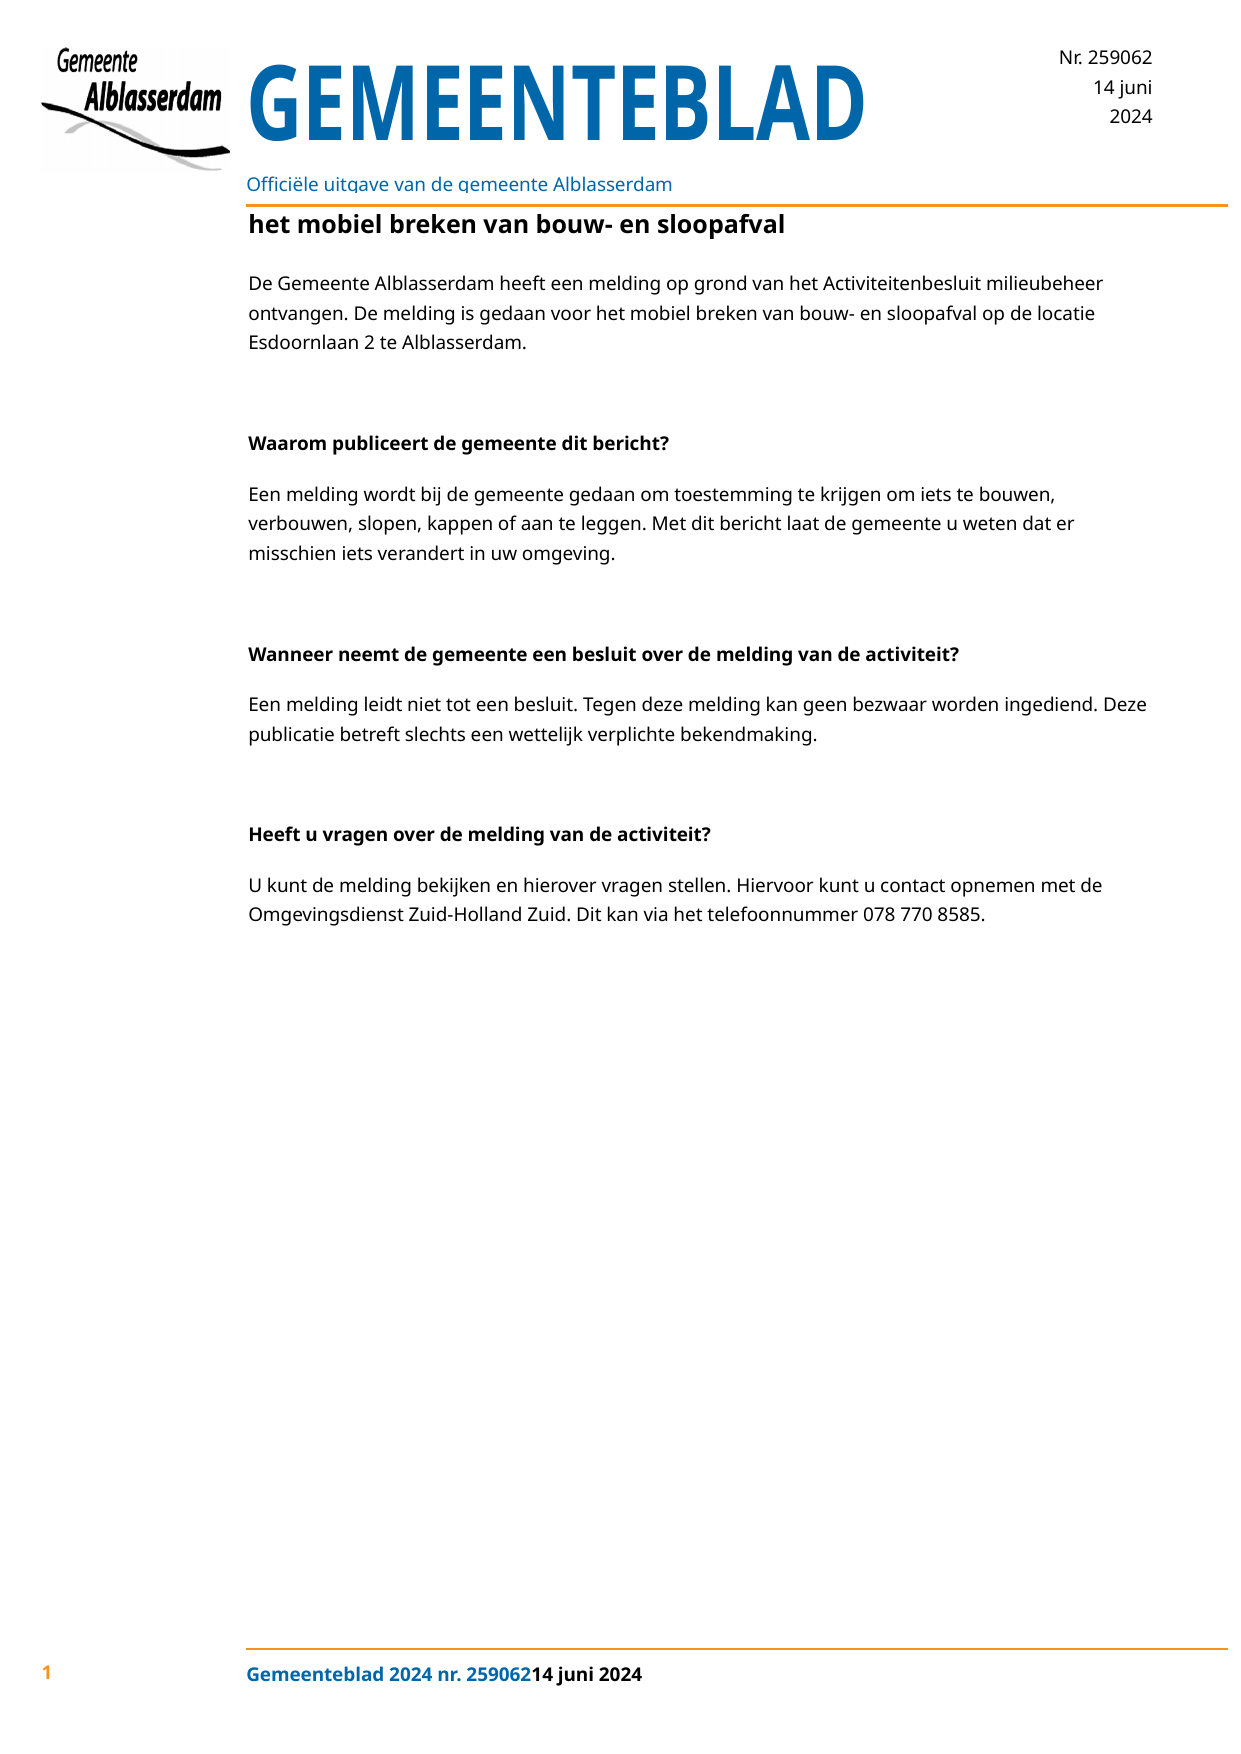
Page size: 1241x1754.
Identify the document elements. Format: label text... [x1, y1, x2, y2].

text Een melding leidt niet tot een besluit. Tegen deze melding kan geen bezwaar worden ingediend. Deze publicatie betreft slechts een wettelijk verplichte bekendmaking. [248, 691, 1152, 746]
text Wanneer neemt de gemeente een besluit over de melding van de activiteit? [248, 641, 1152, 666]
text Een melding wordt bij de gemeente gedaan om toestemming te krijgen om iets te bouwen, verbouwen, slopen, kappen of aan te leggen. Met dit bericht laat de gemeente u weten dat er misschien iets verandert in uw omgeving. [248, 481, 1152, 566]
text U kunt de melding bekijken en hierover vragen stellen. Hiervoor kunt u contact opnemen met de Omgevingsdienst Zuid-Holland Zuid. Dit kan via het telefoonnummer 078 770 8585. [248, 872, 1152, 927]
text Heeft u vragen over de melding van de activiteit? [248, 822, 1152, 847]
text Waarom publiceert de gemeente dit bericht? [248, 430, 1152, 456]
picture [41, 47, 231, 172]
text het mobiel breken van bouw- en sloopafval [248, 207, 1152, 241]
text De Gemeente Alblasserdam heeft een melding op grond van het Activiteitenbesluit milieubeheer ontvangen. De melding is gedaan voor het mobiel breken van bouw- en sloopafval op de locatie Esdoornlaan 2 te Alblasserdam. [248, 270, 1152, 355]
